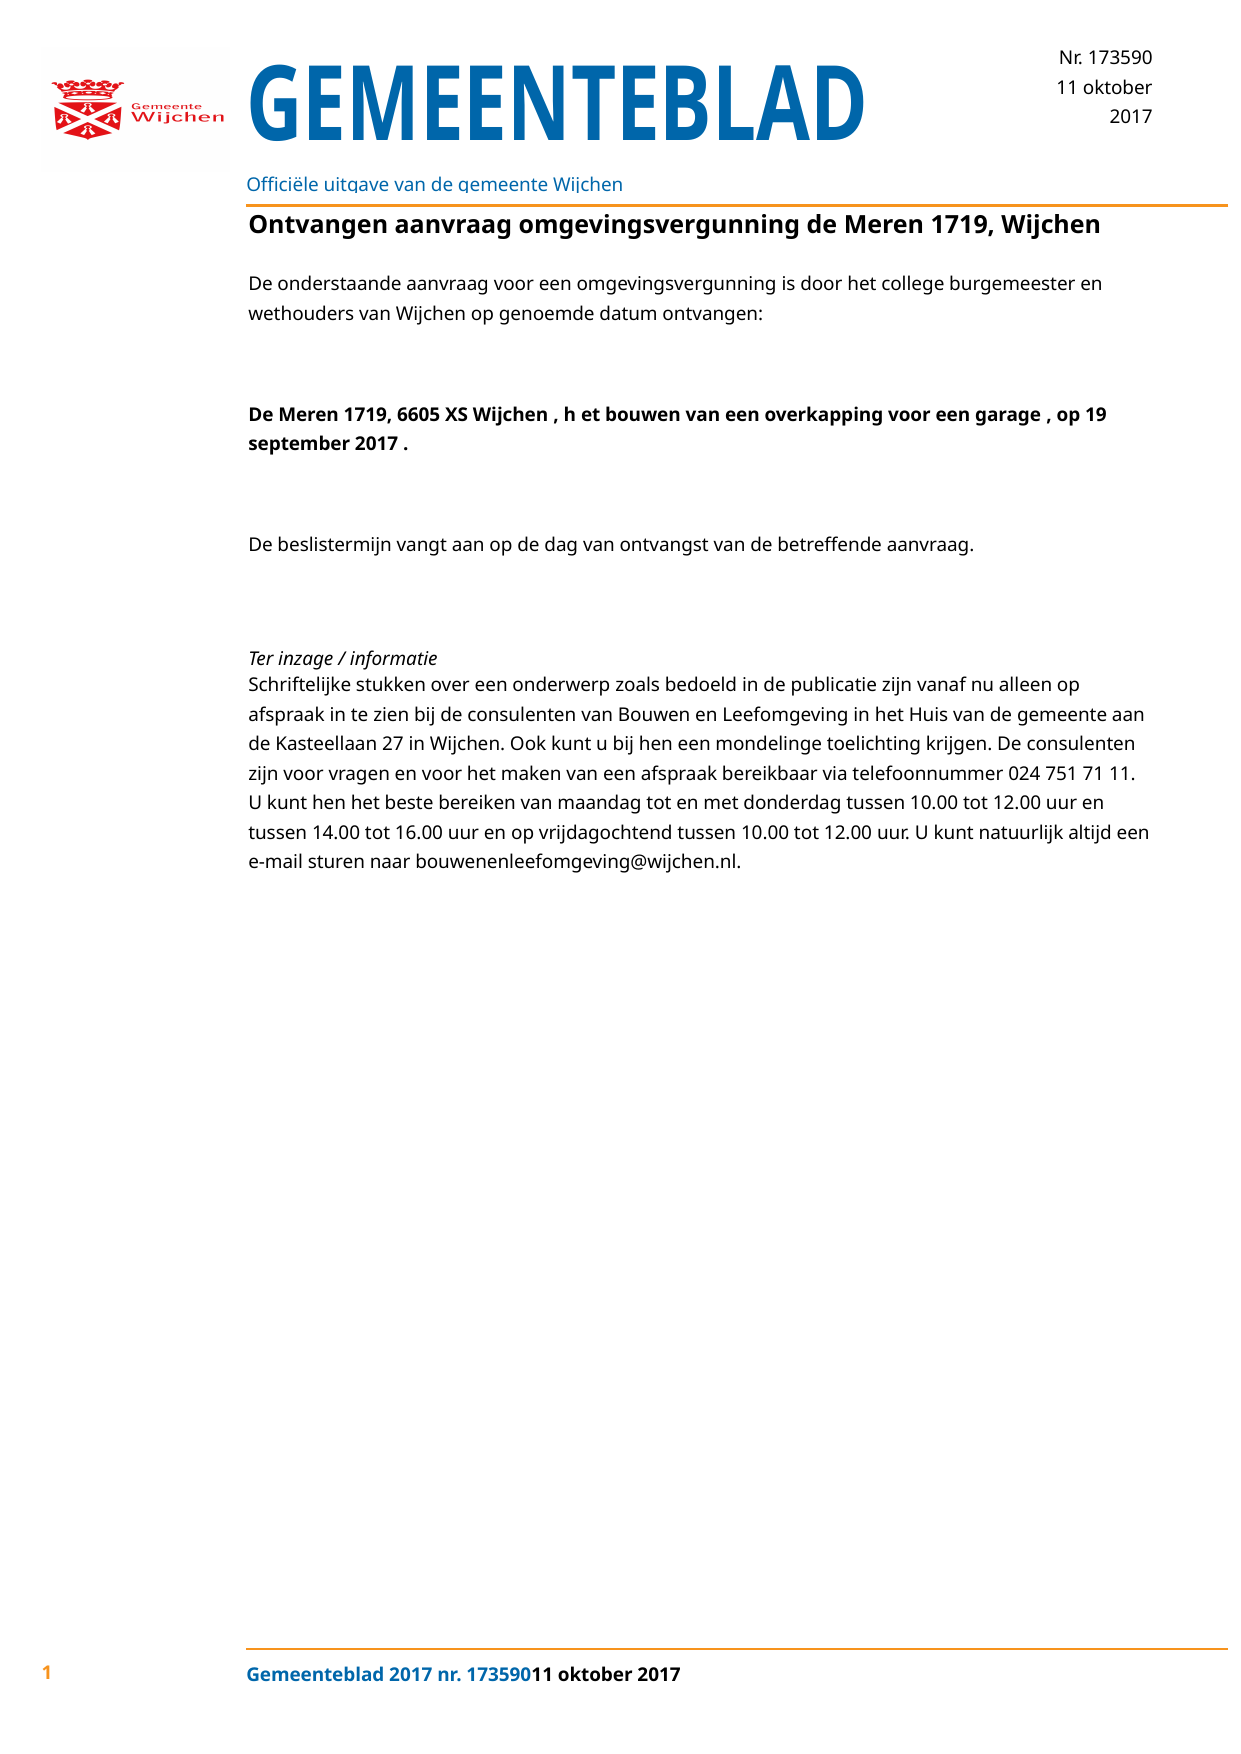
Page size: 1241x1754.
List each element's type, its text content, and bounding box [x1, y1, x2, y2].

text De onderstaande aanvraag voor een omgevingsvergunning is door het college burgemeester en wethouders van Wijchen op genoemde datum ontvangen: [248, 270, 1152, 326]
text De Meren 1719, 6605 XS Wijchen , h et bouwen van een overkapping voor een garage , op 19 september 2017 . [248, 401, 1152, 456]
picture [41, 47, 231, 172]
text Ter inzage / informatie [248, 646, 1152, 671]
text De beslistermijn vangt aan op de dag van ontvangst van de betreffende aanvraag. [248, 531, 1152, 557]
text Schriftelijke stukken over een onderwerp zoals bedoeld in de publicatie zijn vanaf nu alleen op afspraak in te zien bij de consulenten van Bouwen en Leefomgeving in het Huis van de gemeente aan de Kasteellaan 27 in Wijchen. Ook kunt u bij hen een mondelinge toelichting krijgen. De consulenten zijn voor vragen en voor het maken van een afspraak bereikbaar via telefoonnummer 024 751 71 11. U kunt hen het beste bereiken van maandag tot en met donderdag tussen 10.00 tot 12.00 uur en tussen 14.00 tot 16.00 uur en op vrijdagochtend tussen 10.00 tot 12.00 uur. U kunt natuurlijk altijd een e-mail sturen naar bouwenenleefomgeving@wijchen.nl. [248, 671, 1152, 874]
text Ontvangen aanvraag omgevingsvergunning de Meren 1719, Wijchen [248, 207, 1152, 241]
